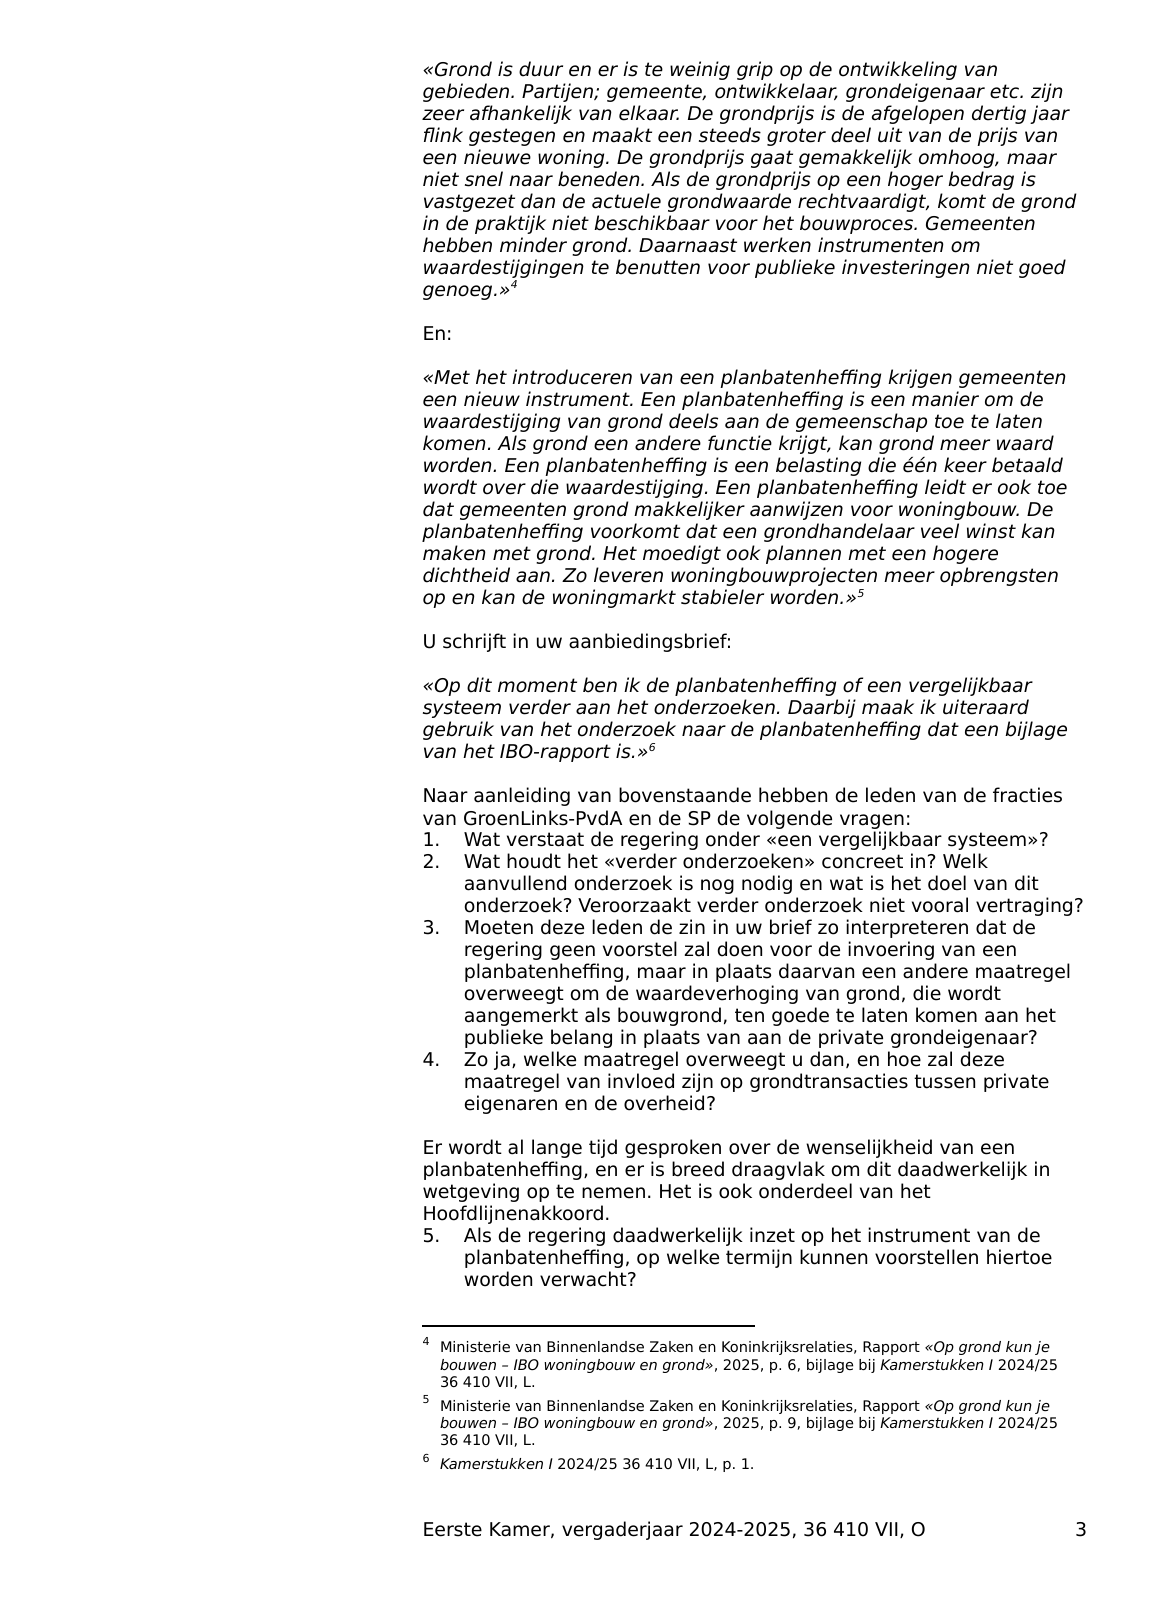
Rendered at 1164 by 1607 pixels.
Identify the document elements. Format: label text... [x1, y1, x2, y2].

text Ministerie van Binnenlandse Zaken en Koninkrijksrelaties, Rapport «Op grond kun je bouwen – IBO woningbouw en grond», 2025, p. 6, bijlage bij Kamerstukken I 2024/25 36 410 VII, L. [422, 1335, 1087, 1391]
text 1. Wat verstaat de regering onder «een vergelijkbaar systeem»? [422, 829, 1087, 851]
text «Op dit moment ben ik de planbatenheffing of een vergelijkbaar systeem verder aan het onderzoeken. Daarbij maak ik uiteraard gebruik van het onderzoek naar de planbatenheffing dat een bijlage van het IBO-rapport is.» [422, 675, 1087, 763]
text «Grond is duur en er is te weinig grip op de ontwikkeling van gebieden. Partijen; gemeente, ontwikkelaar, grondeigenaar etc. zijn zeer afhankelijk van elkaar. De grondprijs is de afgelopen dertig jaar flink gestegen en maakt een steeds groter deel uit van de prijs van een nieuwe woning. De grondprijs gaat gemakkelijk omhoog, maar niet snel naar beneden. Als de grondprijs op een hoger bedrag is vastgezet dan de actuele grondwaarde rechtvaardigt, komt de grond in de praktijk niet beschikbaar voor het bouwproces. Gemeenten hebben minder grond. Daarnaast werken instrumenten om waardestijgingen te benutten voor publieke investeringen niet goed genoeg.» [422, 59, 1087, 301]
text 4. Zo ja, welke maatregel overweegt u dan, en hoe zal deze maatregel van invloed zijn op grondtransacties tussen private eigenaren en de overheid? [422, 1049, 1087, 1115]
text 5. Als de regering daadwerkelijk inzet op het instrument van de planbatenheffing, op welke termijn kunnen voorstellen hiertoe worden verwacht? [422, 1225, 1087, 1291]
text U schrijft in uw aanbiedingsbrief: [422, 631, 1087, 653]
text Ministerie van Binnenlandse Zaken en Koninkrijksrelaties, Rapport «Op grond kun je bouwen – IBO woningbouw en grond», 2025, p. 9, bijlage bij Kamerstukken I 2024/25 36 410 VII, L. [422, 1393, 1087, 1449]
text 3. Moeten deze leden de zin in uw brief zo interpreteren dat de regering geen voorstel zal doen voor de invoering van een planbatenheffing, maar in plaats daarvan een andere maatregel overweegt om de waardeverhoging van grond, die wordt aangemerkt als bouwgrond, ten goede te laten komen aan het publieke belang in plaats van aan de private grondeigenaar? [422, 917, 1087, 1049]
text Naar aanleiding van bovenstaande hebben de leden van de fracties van GroenLinks-PvdA en de SP de volgende vragen: [422, 785, 1087, 829]
text 2. Wat houdt het «verder onderzoeken» concreet in? Welk aanvullend onderzoek is nog nodig en wat is het doel van dit onderzoek? Veroorzaakt verder onderzoek niet vooral vertraging? [422, 851, 1087, 917]
text «Met het introduceren van een planbatenheffing krijgen gemeenten een nieuw instrument. Een planbatenheffing is een manier om de waardestijging van grond deels aan de gemeenschap toe te laten komen. Als grond een andere functie krijgt, kan grond meer waard worden. Een planbatenheffing is een belasting die één keer betaald wordt over die waardestijging. Een planbatenheffing leidt er ook toe dat gemeenten grond makkelijker aanwijzen voor woningbouw. De planbatenheffing voorkomt dat een grondhandelaar veel winst kan maken met grond. Het moedigt ook plannen met een hogere dichtheid aan. Zo leveren woningbouwprojecten meer opbrengsten op en kan de woningmarkt stabieler worden.» [422, 367, 1087, 609]
text Kamerstukken I 2024/25 36 410 VII, L, p. 1. [422, 1452, 1087, 1474]
text Er wordt al lange tijd gesproken over de wenselijkheid van een planbatenheffing, en er is breed draagvlak om dit daadwerkelijk in wetgeving op te nemen. Het is ook onderdeel van het Hoofdlijnenakkoord. [422, 1137, 1087, 1225]
text En: [422, 323, 1087, 345]
